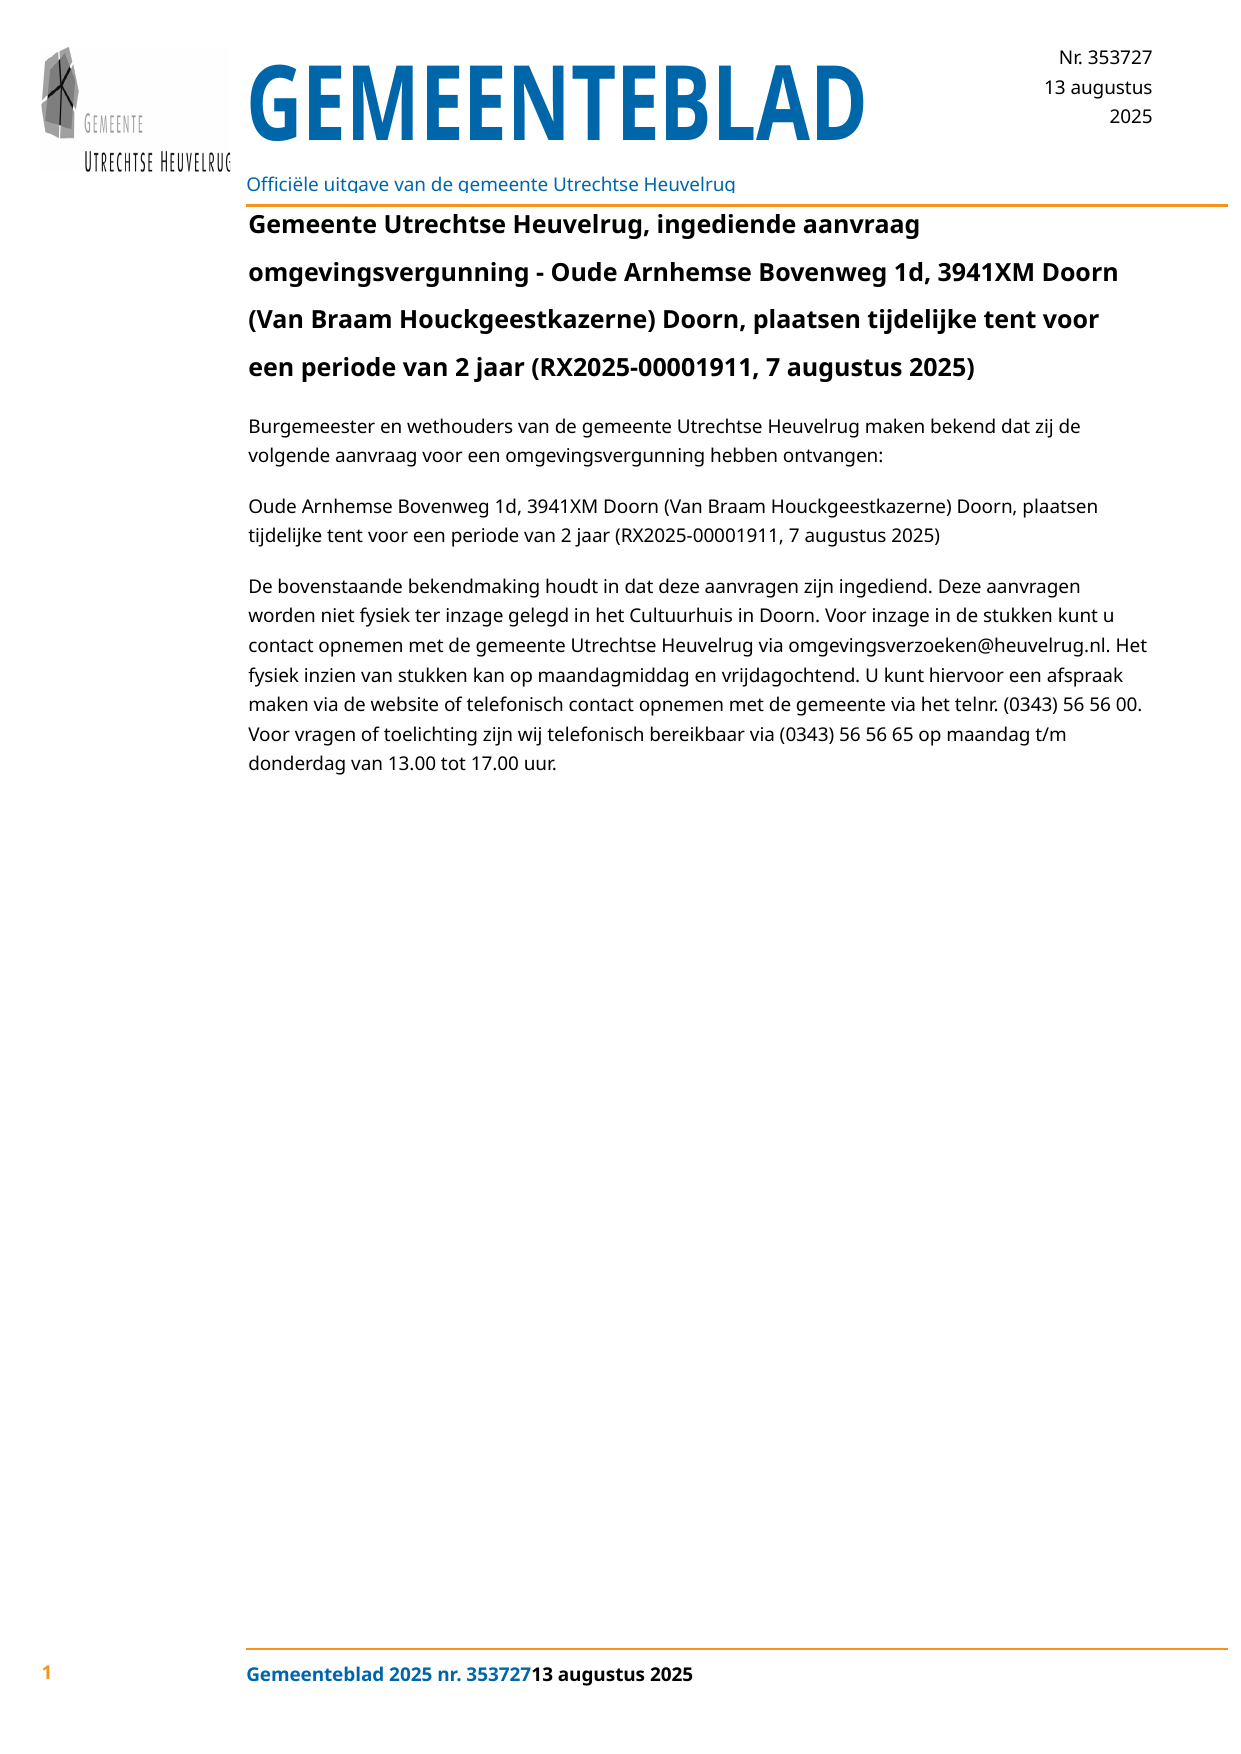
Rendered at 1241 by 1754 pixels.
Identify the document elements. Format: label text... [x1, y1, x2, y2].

picture [41, 47, 231, 172]
text Gemeente Utrechtse Heuvelrug, ingediende aanvraag omgevingsvergunning - Oude Arnhemse Bovenweg 1d, 3941XM Doorn (Van Braam Houckgeestkazerne) Doorn, plaatsen tijdelijke tent voor een periode van 2 jaar (RX2025-00001911, 7 augustus 2025) [248, 207, 1152, 384]
text De bovenstaande bekendmaking houdt in dat deze aanvragen zijn ingediend. Deze aanvragen worden niet fysiek ter inzage gelegd in het Cultuurhuis in Doorn. Voor inzage in de stukken kunt u contact opnemen met de gemeente Utrechtse Heuvelrug via omgevingsverzoeken@heuvelrug.nl. Het fysiek inzien van stukken kan op maandagmiddag en vrijdagochtend. U kunt hiervoor een afspraak maken via de website of telefonisch contact opnemen met de gemeente via het telnr. (0343) 56 56 00. Voor vragen of toelichting zijn wij telefonisch bereikbaar via (0343) 56 56 65 op maandag t/m donderdag van 13.00 tot 17.00 uur. [248, 573, 1152, 776]
text Burgemeester en wethouders van de gemeente Utrechtse Heuvelrug maken bekend dat zij de volgende aanvraag voor een omgevingsvergunning hebben ontvangen: [248, 413, 1152, 468]
text Oude Arnhemse Bovenweg 1d, 3941XM Doorn (Van Braam Houckgeestkazerne) Doorn, plaatsen tijdelijke tent voor een periode van 2 jaar (RX2025-00001911, 7 augustus 2025) [248, 493, 1152, 548]
